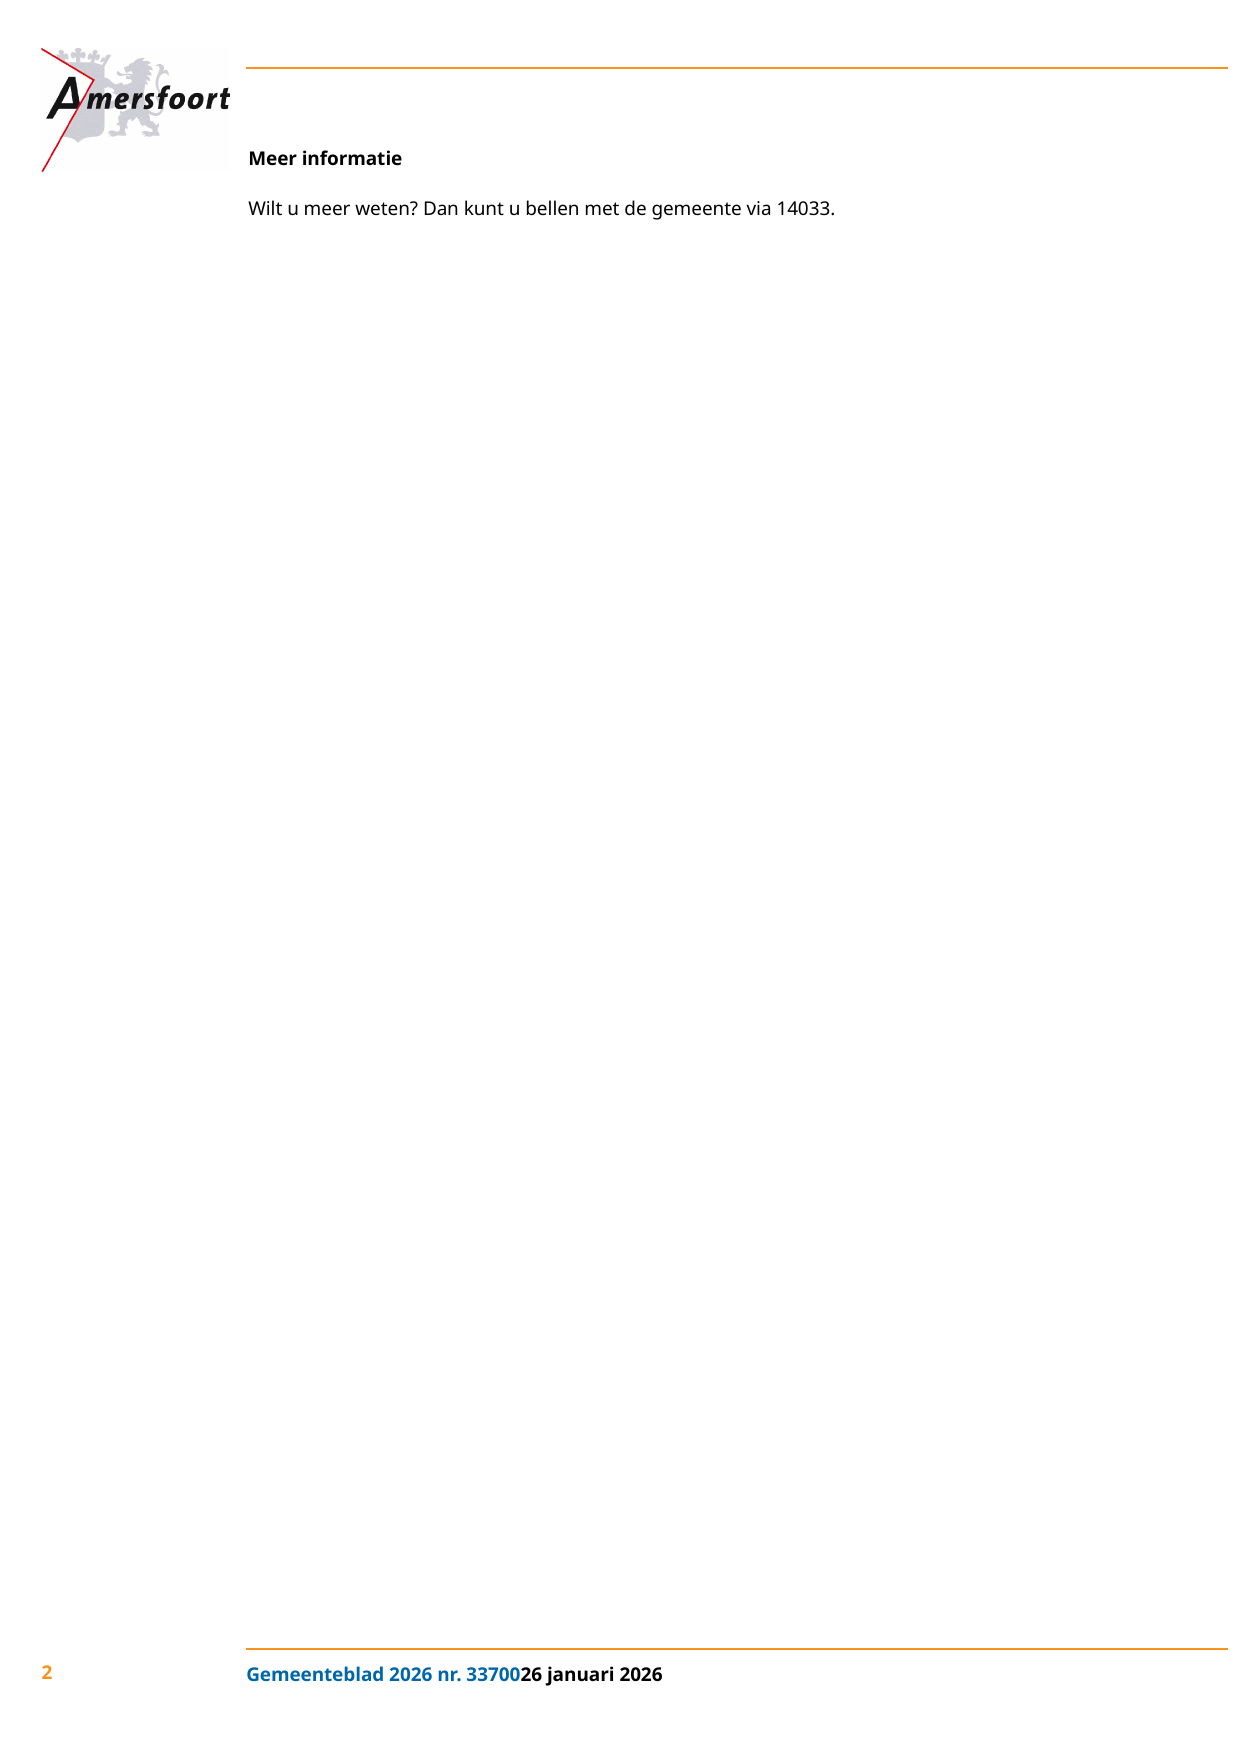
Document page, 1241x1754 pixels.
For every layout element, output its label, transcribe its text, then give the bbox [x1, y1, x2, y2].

text Meer informatie [248, 145, 1152, 171]
text Wilt u meer weten? Dan kunt u bellen met de gemeente via 14033. [248, 196, 1152, 221]
picture [41, 47, 231, 172]
